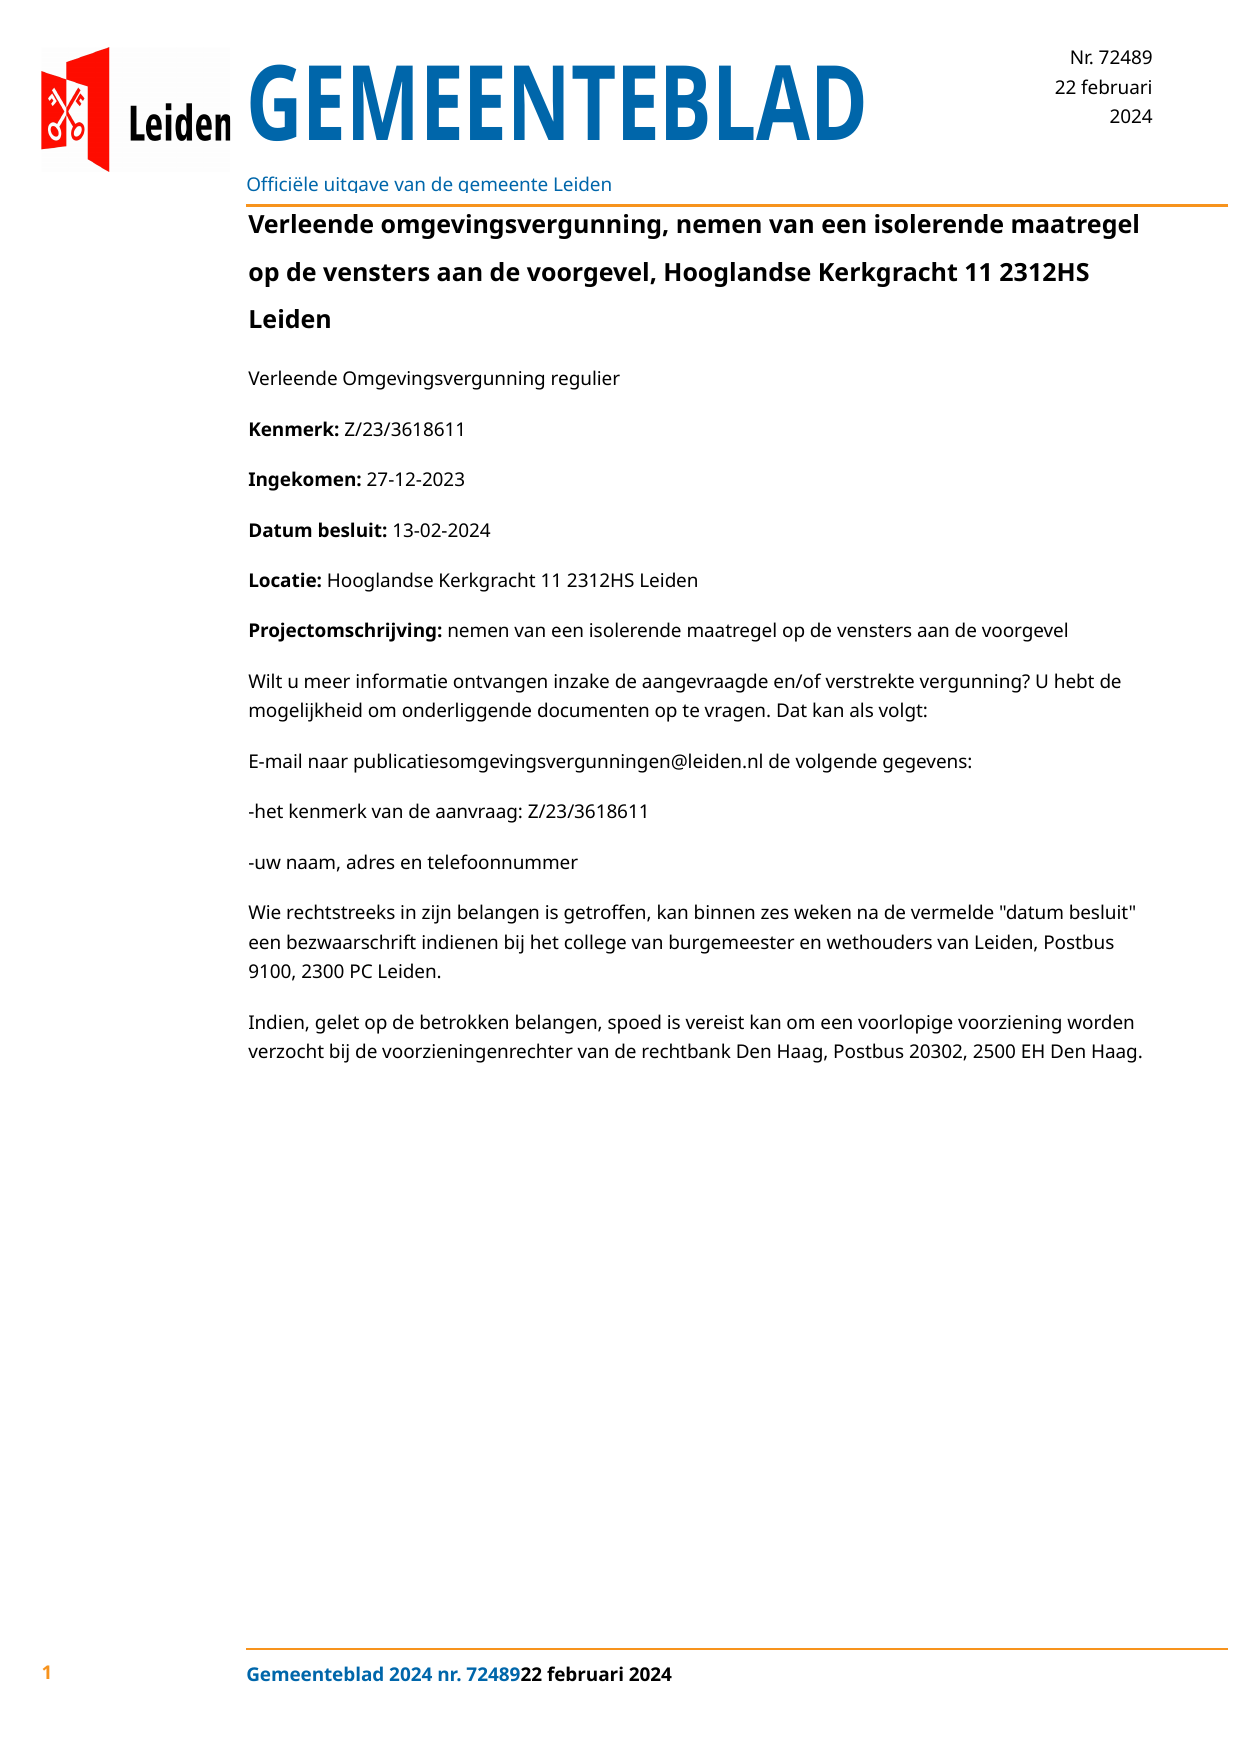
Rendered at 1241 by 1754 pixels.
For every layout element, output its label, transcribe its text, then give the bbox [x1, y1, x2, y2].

text Projectomschrijving: nemen van een isolerende maatregel op de vensters aan de voorgevel [248, 618, 1152, 643]
text Kenmerk: Z/23/3618611 [248, 416, 1152, 442]
text Locatie: Hooglandse Kerkgracht 11 2312HS Leiden [248, 567, 1152, 593]
text Ingekomen: 27-12-2023 [248, 466, 1152, 492]
text E-mail naar publicatiesomgevingsvergunningen@leiden.nl de volgende gegevens: [248, 748, 1152, 774]
picture [41, 47, 231, 172]
text Verleende Omgevingsvergunning regulier [248, 366, 1152, 391]
text Datum besluit: 13-02-2024 [248, 517, 1152, 542]
text Wilt u meer informatie ontvangen inzake de aangevraagde en/of verstrekte vergunning? U hebt de mogelijkheid om onderliggende documenten op te vragen. Dat kan als volgt: [248, 668, 1152, 723]
text Indien, gelet op de betrokken belangen, spoed is vereist kan om een voorlopige voorziening worden verzocht bij de voorzieningenrechter van de rechtbank Den Haag, Postbus 20302, 2500 EH Den Haag. [248, 1009, 1152, 1064]
text -uw naam, adres en telefoonnummer [248, 849, 1152, 874]
text Wie rechtstreeks in zijn belangen is getroffen, kan binnen zes weken na de vermelde "datum besluit" een bezwaarschrift indienen bij het college van burgemeester en wethouders van Leiden, Postbus 9100, 2300 PC Leiden. [248, 899, 1152, 984]
text -het kenmerk van de aanvraag: Z/23/3618611 [248, 798, 1152, 824]
text Verleende omgevingsvergunning, nemen van een isolerende maatregel op de vensters aan de voorgevel, Hooglandse Kerkgracht 11 2312HS Leiden [248, 207, 1152, 336]
